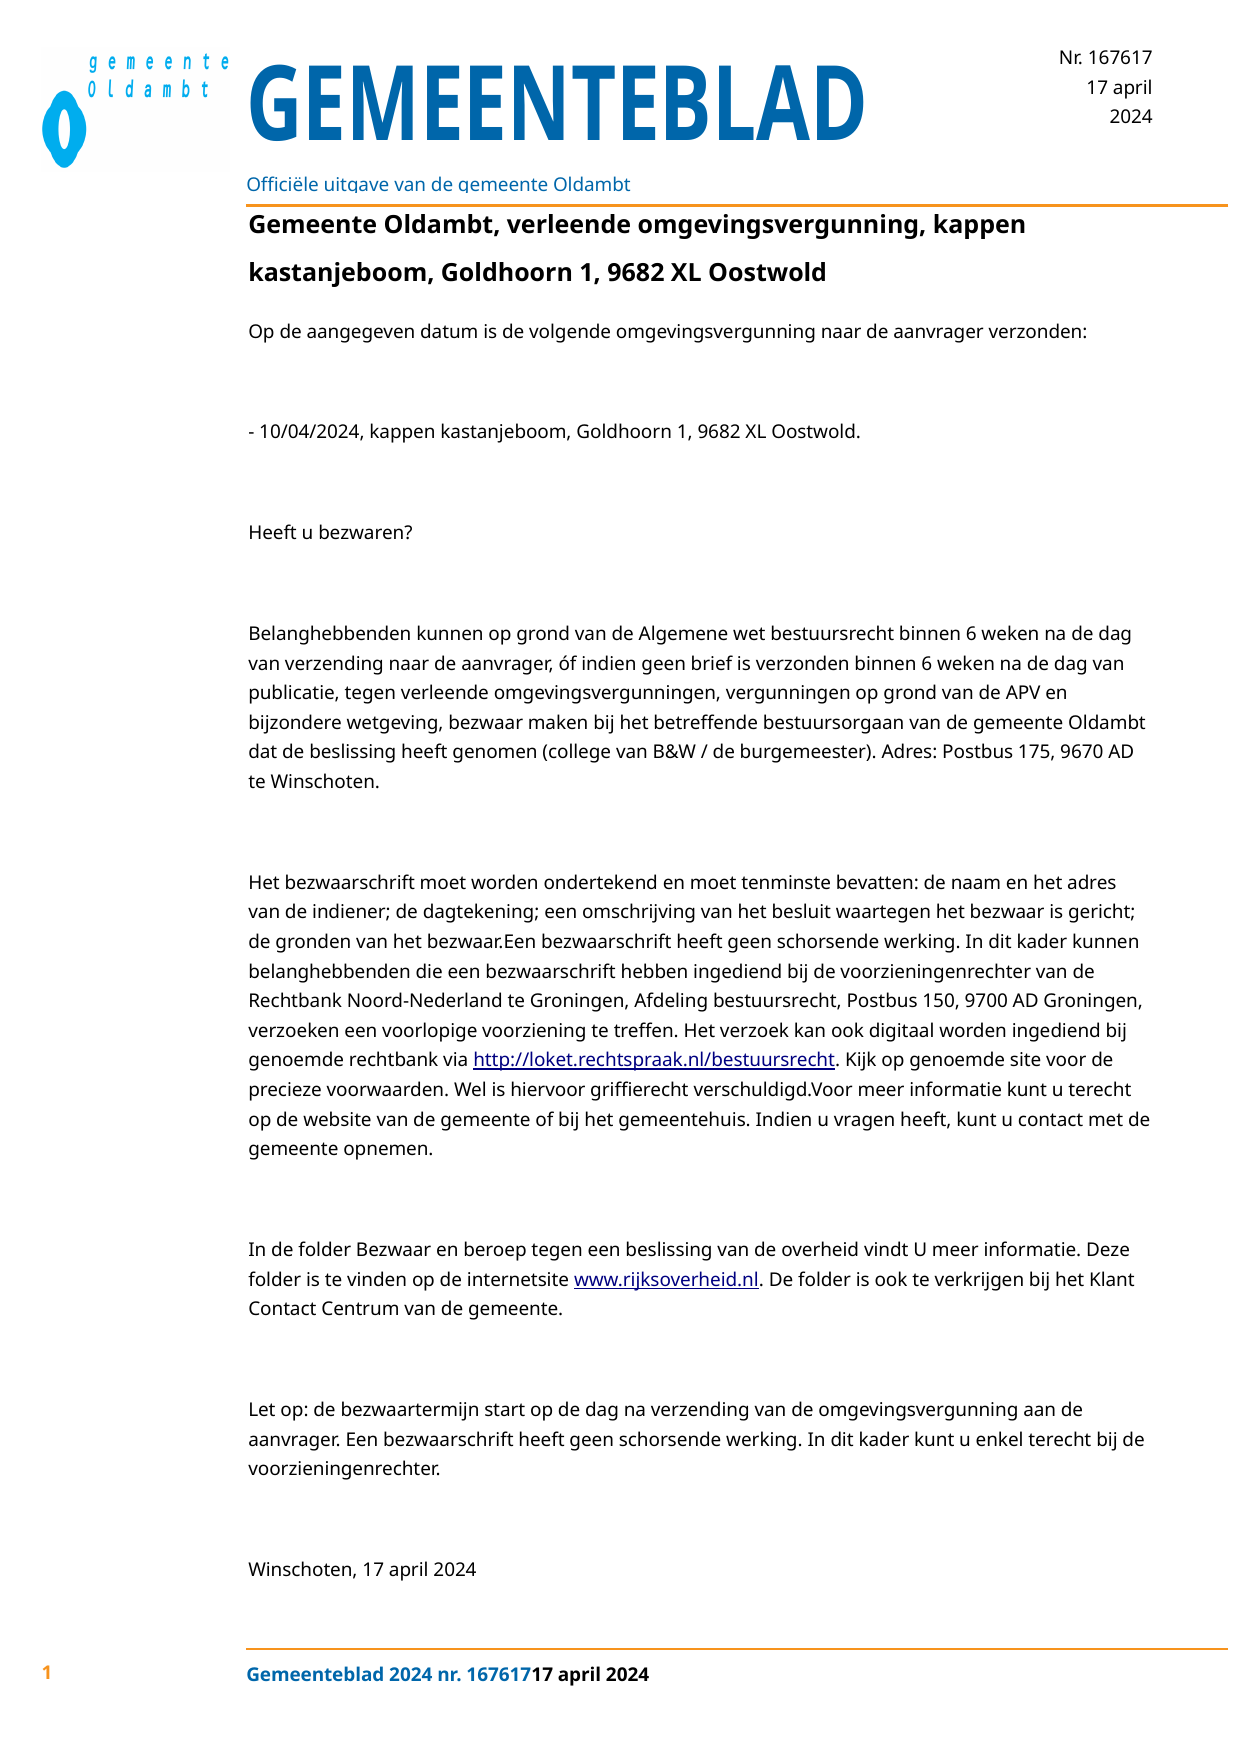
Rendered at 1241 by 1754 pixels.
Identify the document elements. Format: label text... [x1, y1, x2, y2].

text - 10/04/2024, kappen kastanjeboom, Goldhoorn 1, 9682 XL Oostwold. [248, 419, 1152, 444]
picture [41, 47, 231, 172]
text Belanghebbenden kunnen op grond van de Algemene wet bestuursrecht binnen 6 weken na de dag van verzending naar de aanvrager, óf indien geen brief is verzonden binnen 6 weken na de dag van publicatie, tegen verleende omgevingsvergunningen, vergunningen op grond van de APV en bijzondere wetgeving, bezwaar maken bij het betreffende bestuursorgaan van de gemeente Oldambt dat de beslissing heeft genomen (college van B&W / de burgemeester). Adres: Postbus 175, 9670 AD te Winschoten. [248, 620, 1152, 794]
text Winschoten, 17 april 2024 [248, 1556, 1152, 1582]
text Let op: de bezwaartermijn start op de dag na verzending van de omgevingsvergunning aan de aanvrager. Een bezwaarschrift heeft geen schorsende werking. In dit kader kunt u enkel terecht bij de voorzieningenrechter. [248, 1396, 1152, 1481]
text Heeft u bezwaren? [248, 519, 1152, 545]
text In de folder Bezwaar en beroep tegen een beslissing van de overheid vindt U meer informatie. Deze folder is te vinden op de internetsite www.rijksoverheid.nl. De folder is ook te verkrijgen bij het Klant Contact Centrum van de gemeente. [248, 1236, 1152, 1321]
text Gemeente Oldambt, verleende omgevingsvergunning, kappen kastanjeboom, Goldhoorn 1, 9682 XL Oostwold [248, 207, 1152, 288]
text Op de aangegeven datum is de volgende omgevingsvergunning naar de aanvrager verzonden: [248, 318, 1152, 344]
text Het bezwaarschrift moet worden ondertekend en moet tenminste bevatten: de naam en het adres van de indiener; de dagtekening; een omschrijving van het besluit waartegen het bezwaar is gericht; de gronden van het bezwaar.Een bezwaarschrift heeft geen schorsende werking. In dit kader kunnen belanghebbenden die een bezwaarschrift hebben ingediend bij de voorzieningenrechter van de Rechtbank Noord-Nederland te Groningen, Afdeling bestuursrecht, Postbus 150, 9700 AD Groningen, verzoeken een voorlopige voorziening te treffen. Het verzoek kan ook digitaal worden ingediend bij genoemde rechtbank via http://loket.rechtspraak.nl/bestuursrecht. Kijk op genoemde site voor de precieze voorwaarden. Wel is hiervoor griffierecht verschuldigd.Voor meer informatie kunt u terecht op de website van de gemeente of bij het gemeentehuis. Indien u vragen heeft, kunt u contact met de gemeente opnemen. [248, 869, 1152, 1161]
